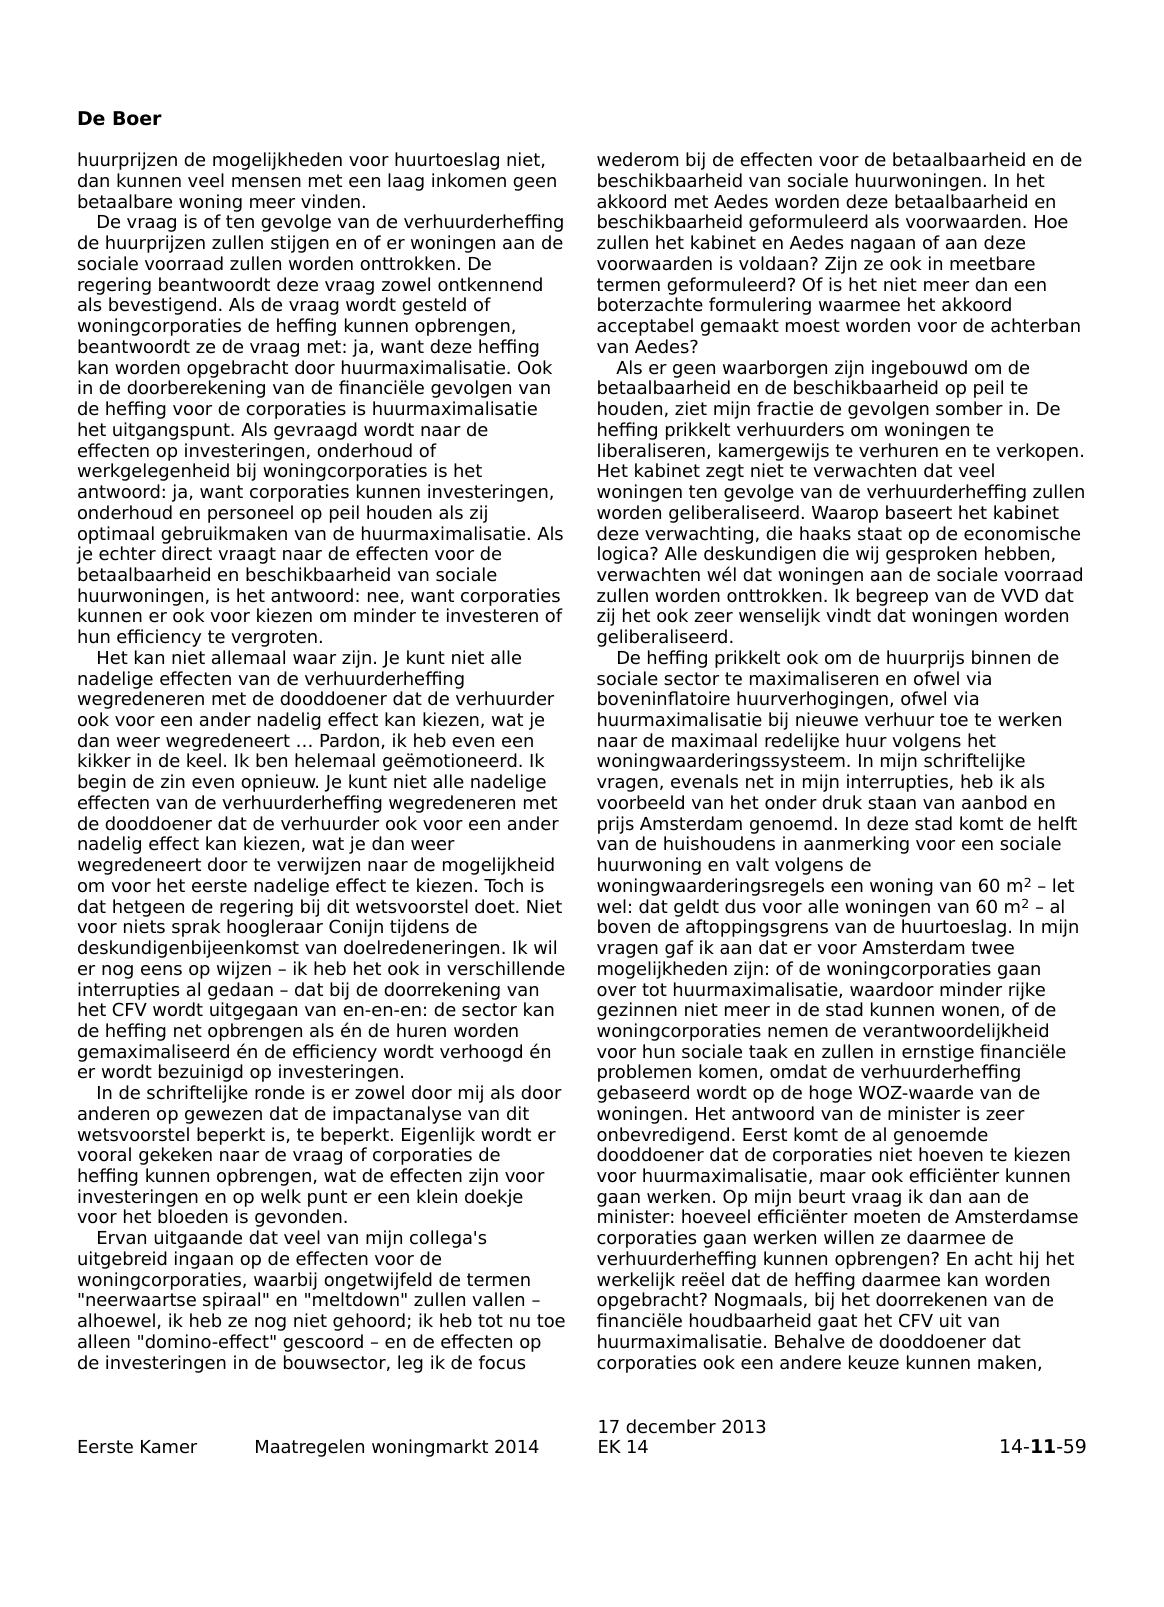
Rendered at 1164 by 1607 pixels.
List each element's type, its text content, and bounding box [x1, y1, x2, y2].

text Ervan uitgaande dat veel van mijn collega's uitgebreid ingaan op de effecten voor de woningcorporaties, waarbij ongetwijfeld de termen "neerwaartse spiraal" en "meltdown" zullen vallen – alhoewel, ik heb ze nog niet gehoord; ik heb tot nu toe alleen "domino-effect" gescoord – en de effecten op de investeringen in de bouwsector, leg ik de focus [77, 1228, 567, 1373]
text De vraag is of ten gevolge van de verhuurderheffing de huurprijzen zullen stijgen en of er woningen aan de sociale voorraad zullen worden onttrokken. De regering beantwoordt deze vraag zowel ontkennend als bevestigend. Als de vraag wordt gesteld of woningcorporaties de heffing kunnen opbrengen, beantwoordt ze de vraag met: ja, want deze heffing kan worden opgebracht door huurmaximalisatie. Ook in de doorberekening van de financiële gevolgen van de heffing voor de corporaties is huurmaximalisatie het uitgangspunt. Als gevraagd wordt naar de effecten op investeringen, onderhoud of werkgelegenheid bij woningcorporaties is het antwoord: ja, want corporaties kunnen investeringen, onderhoud en personeel op peil houden als zij optimaal gebruikmaken van de huurmaximalisatie. Als je echter direct vraagt naar de effecten voor de betaalbaarheid en beschikbaarheid van sociale huurwoningen, is het antwoord: nee, want corporaties kunnen er ook voor kiezen om minder te investeren of hun efficiency te vergroten. [77, 212, 567, 648]
text In de schriftelijke ronde is er zowel door mij als door anderen op gewezen dat de impactanalyse van dit wetsvoorstel beperkt is, te beperkt. Eigenlijk wordt er vooral gekeken naar de vraag of corporaties de heffing kunnen opbrengen, wat de effecten zijn voor investeringen en op welk punt er een klein doekje voor het bloeden is gevonden. [77, 1083, 567, 1228]
text Het kan niet allemaal waar zijn. Je kunt niet alle nadelige effecten van de verhuurderheffing wegredeneren met de dooddoener dat de verhuurder ook voor een ander nadelig effect kan kiezen, wat je dan weer wegredeneert … Pardon, ik heb even een kikker in de keel. Ik ben helemaal geëmotioneerd. Ik begin de zin even opnieuw. Je kunt niet alle nadelige effecten van de verhuurderheffing wegredeneren met de dooddoener dat de verhuurder ook voor een ander nadelig effect kan kiezen, wat je dan weer wegredeneert door te verwijzen naar de mogelijkheid om voor het eerste nadelige effect te kiezen. Toch is dat hetgeen de regering bij dit wetsvoorstel doet. Niet voor niets sprak hoogleraar Conijn tijdens de deskundigenbijeenkomst van doelredeneringen. Ik wil er nog eens op wijzen – ik heb het ook in verschillende interrupties al gedaan – dat bij de doorrekening van het CFV wordt uitgegaan van en-en-en: de sector kan de heffing net opbrengen als én de huren worden gemaximaliseerd én de efficiency wordt verhoogd én er wordt bezuinigd op investeringen. [77, 648, 567, 1083]
text wederom bij de effecten voor de betaalbaarheid en de beschikbaarheid van sociale huurwoningen. In het akkoord met Aedes worden deze betaalbaarheid en beschikbaarheid geformuleerd als voorwaarden. Hoe zullen het kabinet en Aedes nagaan of aan deze voorwaarden is voldaan? Zijn ze ook in meetbare termen geformuleerd? Of is het niet meer dan een boterzachte formulering waarmee het akkoord acceptabel gemaakt moest worden voor de achterban van Aedes? [596, 150, 1087, 357]
text De heffing prikkelt ook om de huurprijs binnen de sociale sector te maximaliseren en ofwel via boveninflatoire huurverhogingen, ofwel via huurmaximalisatie bij nieuwe verhuur toe te werken naar de maximaal redelijke huur volgens het woningwaarderingssysteem. In mijn schriftelijke vragen, evenals net in mijn interrupties, heb ik als voorbeeld van het onder druk staan van aanbod en prijs Amsterdam genoemd. In deze stad komt de helft van de huishoudens in aanmerking voor een sociale huurwoning en valt volgens de woningwaarderingsregels een woning van 60 m2 – let wel: dat geldt dus voor alle woningen van 60 m2 – al boven de aftoppingsgrens van de huurtoeslag. In mijn vragen gaf ik aan dat er voor Amsterdam twee mogelijkheden zijn: of de woningcorporaties gaan over tot huurmaximalisatie, waardoor minder rijke gezinnen niet meer in de stad kunnen wonen, of de woningcorporaties nemen de verantwoordelijkheid voor hun sociale taak en zullen in ernstige financiële problemen komen, omdat de verhuurderheffing gebaseerd wordt op de hoge WOZ-waarde van de woningen. Het antwoord van de minister is zeer onbevredigend. Eerst komt de al genoemde dooddoener dat de corporaties niet hoeven te kiezen voor huurmaximalisatie, maar ook efficiënter kunnen gaan werken. Op mijn beurt vraag ik dan aan de minister: hoeveel efficiënter moeten de Amsterdamse corporaties gaan werken willen ze daarmee de verhuurderheffing kunnen opbrengen? En acht hij het werkelijk reëel dat de heffing daarmee kan worden opgebracht? Nogmaals, bij het doorrekenen van de financiële houdbaarheid gaat het CFV uit van huurmaximalisatie. Behalve de dooddoener dat corporaties ook een andere keuze kunnen maken, [596, 648, 1087, 1373]
text Als er geen waarborgen zijn ingebouwd om de betaalbaarheid en de beschikbaarheid op peil te houden, ziet mijn fractie de gevolgen somber in. De heffing prikkelt verhuurders om woningen te liberaliseren, kamergewijs te verhuren en te verkopen. Het kabinet zegt niet te verwachten dat veel woningen ten gevolge van de verhuurderheffing zullen worden geliberaliseerd. Waarop baseert het kabinet deze verwachting, die haaks staat op de economische logica? Alle deskundigen die wij gesproken hebben, verwachten wél dat woningen aan de sociale voorraad zullen worden onttrokken. Ik begreep van de VVD dat zij het ook zeer wenselijk vindt dat woningen worden geliberaliseerd. [596, 357, 1087, 648]
text huurprijzen de mogelijkheden voor huurtoeslag niet, dan kunnen veel mensen met een laag inkomen geen betaalbare woning meer vinden. [77, 150, 567, 212]
